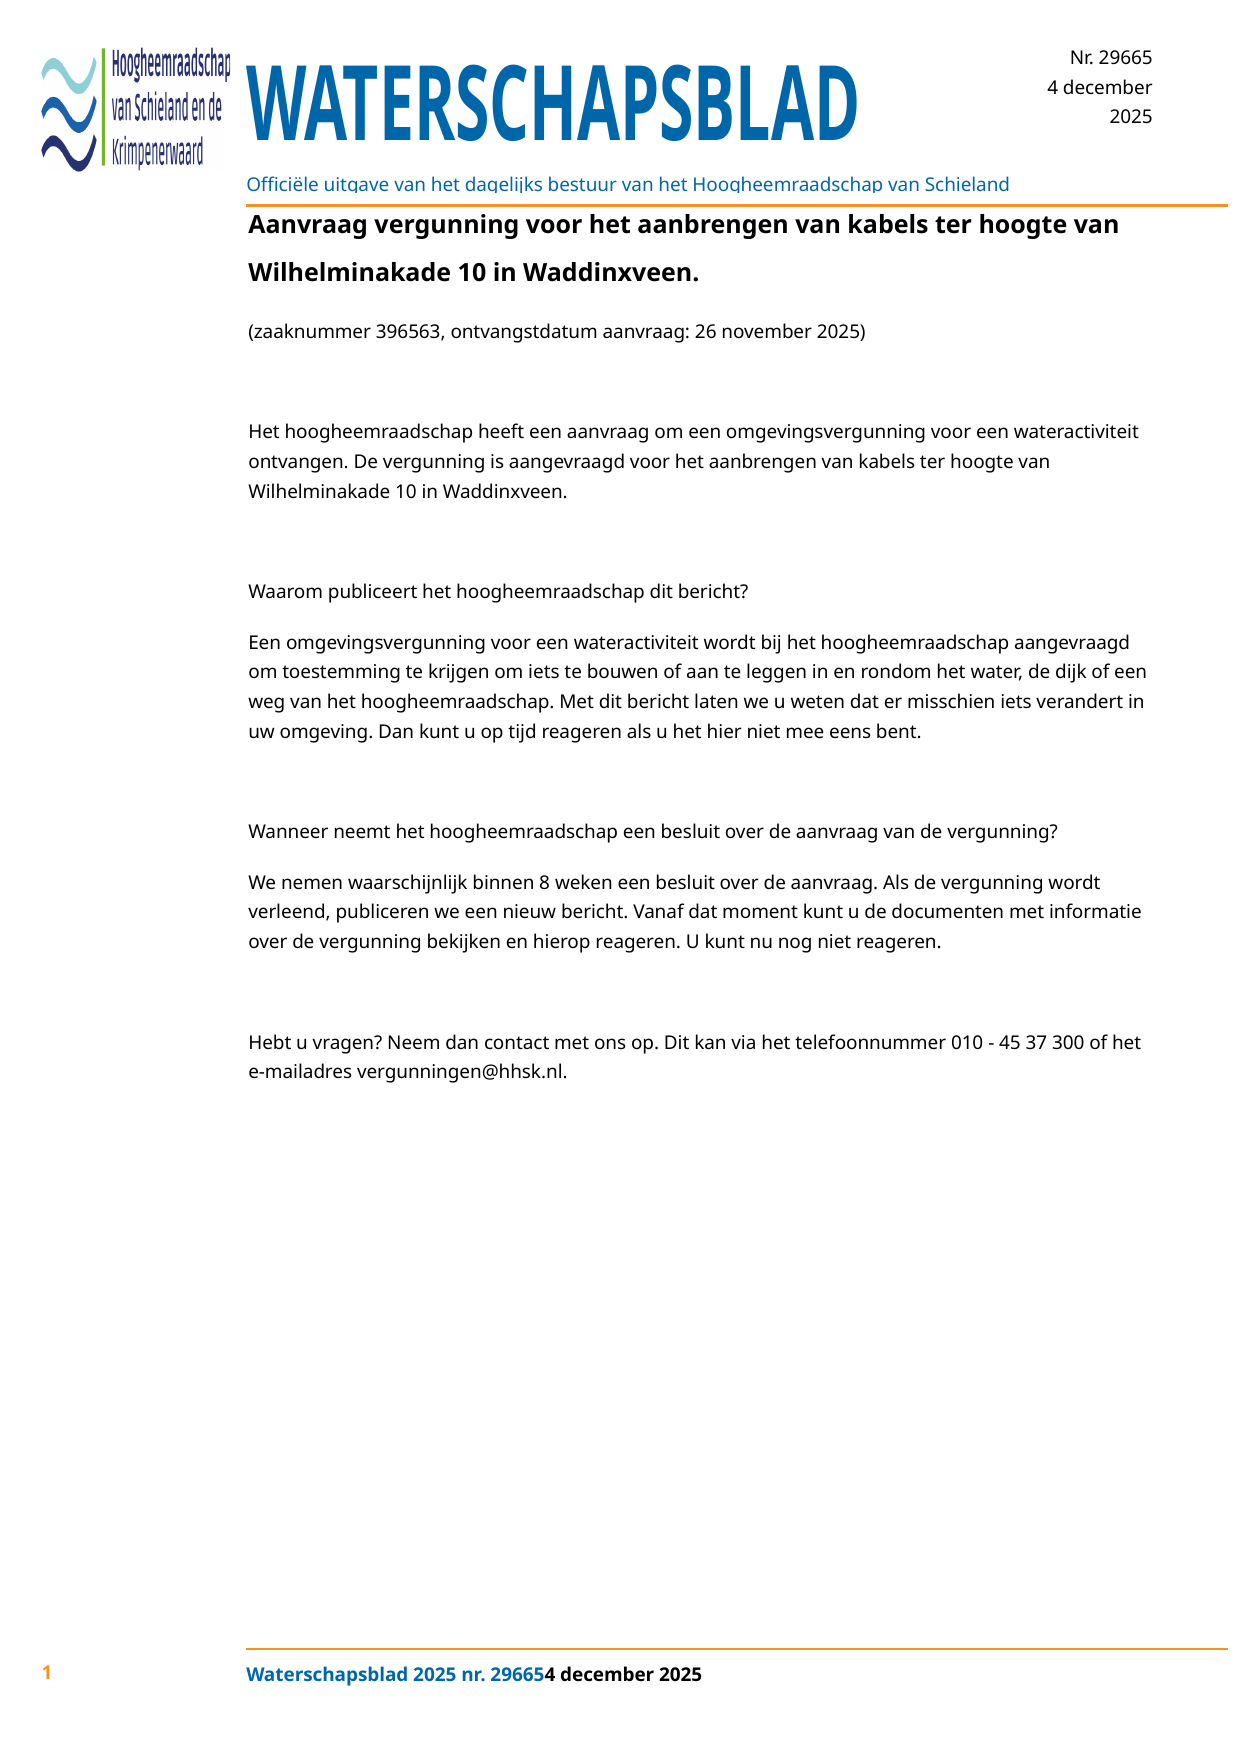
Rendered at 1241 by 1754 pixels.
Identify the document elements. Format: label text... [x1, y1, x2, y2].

text Wanneer neemt het hoogheemraadschap een besluit over de aanvraag van de vergunning? [248, 819, 1152, 844]
picture [41, 47, 231, 172]
text (zaaknummer 396563, ontvangstdatum aanvraag: 26 november 2025) [248, 318, 1152, 344]
text We nemen waarschijnlijk binnen 8 weken een besluit over de aanvraag. Als de vergunning wordt verleend, publiceren we een nieuw bericht. Vanaf dat moment kunt u de documenten met informatie over de vergunning bekijken en hierop reageren. U kunt nu nog niet reageren. [248, 869, 1152, 954]
text Een omgevingsvergunning voor een wateractiviteit wordt bij het hoogheemraadschap aangevraagd om toestemming te krijgen om iets te bouwen of aan te leggen in en rondom het water, de dijk of een weg van het hoogheemraadschap. Met dit bericht laten we u weten dat er misschien iets verandert in uw omgeving. Dan kunt u op tijd reageren als u het hier niet mee eens bent. [248, 629, 1152, 744]
text Hebt u vragen? Neem dan contact met ons op. Dit kan via het telefoonnummer 010 - 45 37 300 of het e-mailadres vergunningen@hhsk.nl. [248, 1029, 1152, 1084]
text Aanvraag vergunning voor het aanbrengen van kabels ter hoogte van Wilhelminakade 10 in Waddinxveen. [248, 207, 1152, 288]
text Het hoogheemraadschap heeft een aanvraag om een omgevingsvergunning voor een wateractiviteit ontvangen. De vergunning is aangevraagd voor het aanbrengen van kabels ter hoogte van Wilhelminakade 10 in Waddinxveen. [248, 419, 1152, 504]
text Waarom publiceert het hoogheemraadschap dit bericht? [248, 579, 1152, 604]
